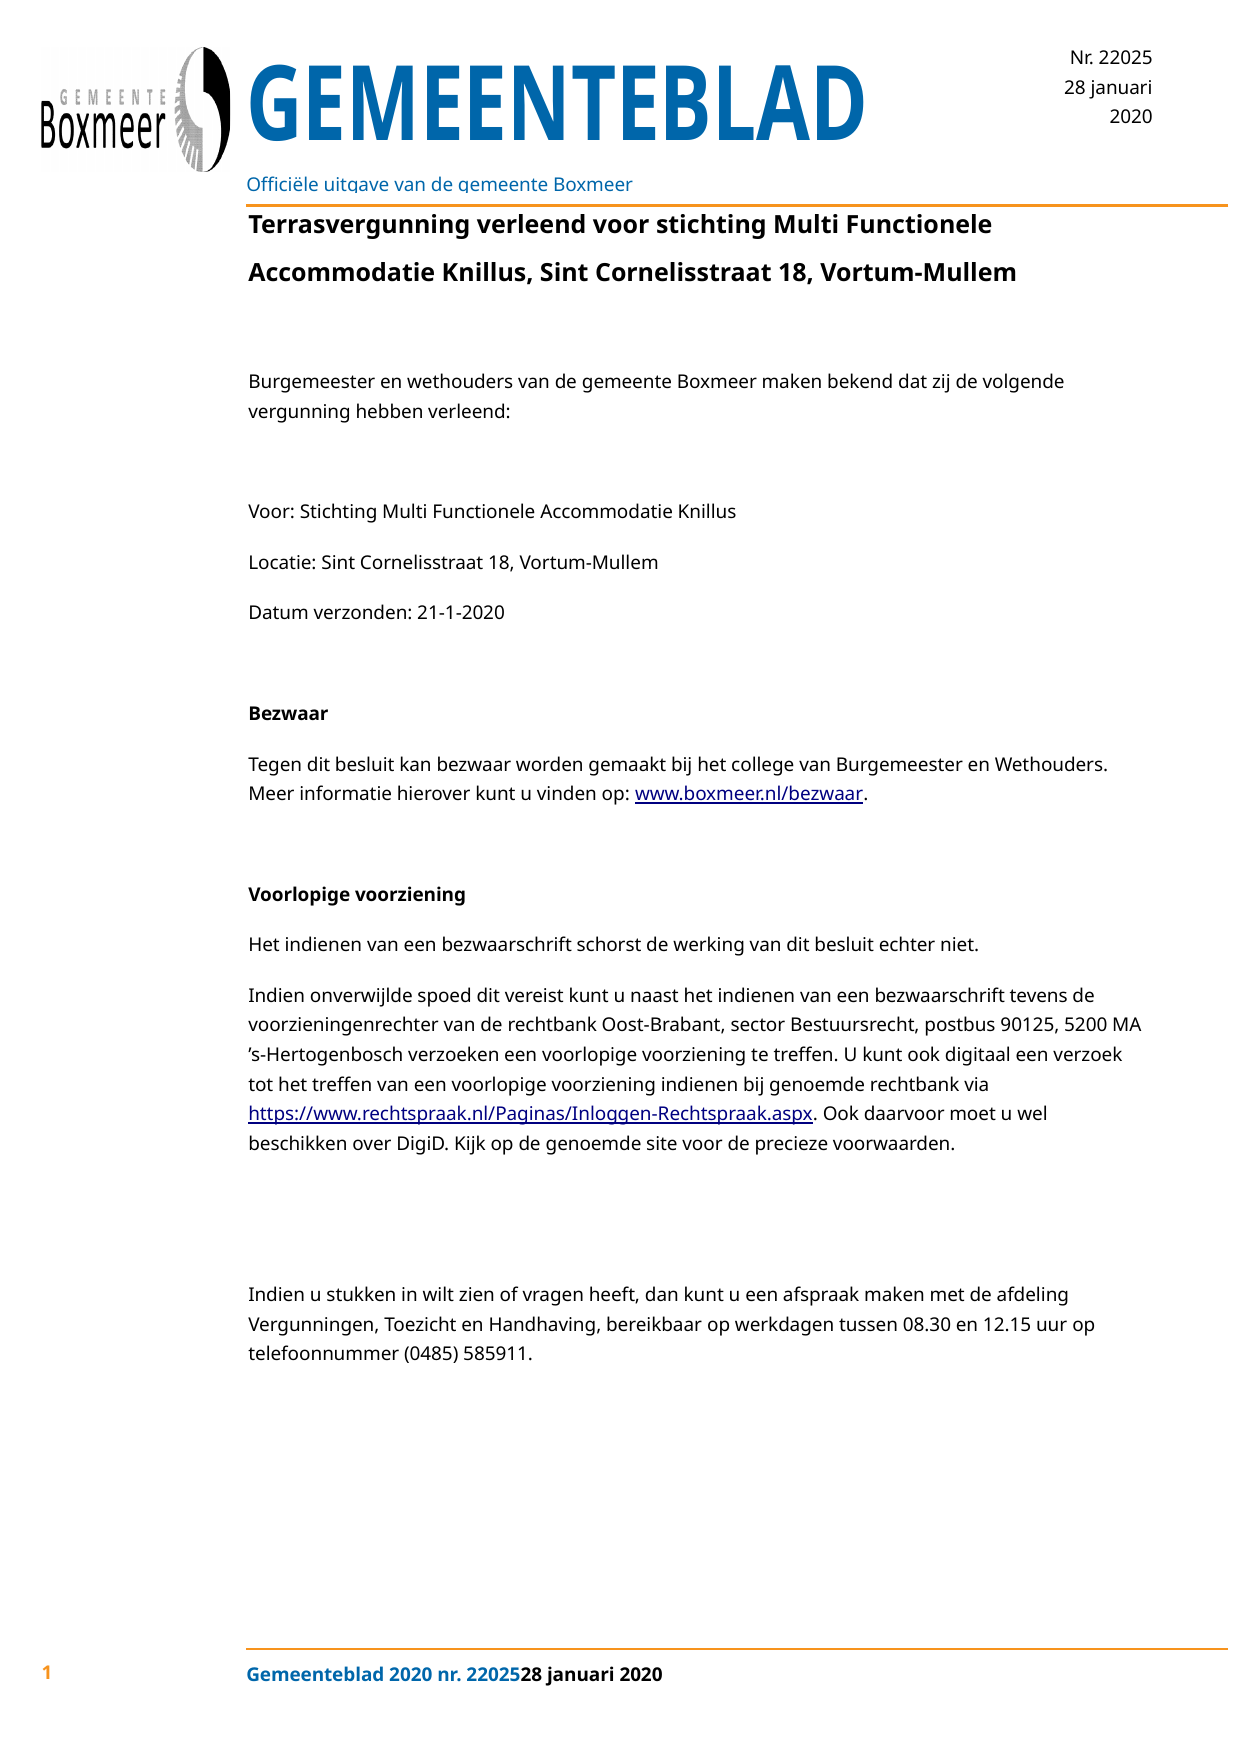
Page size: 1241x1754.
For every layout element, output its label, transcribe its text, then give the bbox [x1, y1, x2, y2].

text Datum verzonden: 21-1-2020 [248, 599, 1152, 625]
text Bezwaar [248, 700, 1152, 726]
text Locatie: Sint Cornelisstraat 18, Vortum-Mullem [248, 549, 1152, 575]
picture [41, 47, 231, 172]
text Voorlopige voorziening [248, 881, 1152, 907]
text Het indienen van een bezwaarschrift schorst de werking van dit besluit echter niet. [248, 932, 1152, 957]
text Indien u stukken in wilt zien of vragen heeft, dan kunt u een afspraak maken met de afdeling Vergunningen, Toezicht en Handhaving, bereikbaar op werkdagen tussen 08.30 en 12.15 uur op telefoonnummer (0485) 585911. [248, 1281, 1152, 1366]
text Tegen dit besluit kan bezwaar worden gemaakt bij het college van Burgemeester en Wethouders. Meer informatie hierover kunt u vinden op: www.boxmeer.nl/bezwaar. [248, 751, 1152, 806]
text Burgemeester en wethouders van de gemeente Boxmeer maken bekend dat zij de volgende vergunning hebben verleend: [248, 368, 1152, 424]
text Indien onverwijlde spoed dit vereist kunt u naast het indienen van een bezwaarschrift tevens de voorzieningenrechter van de rechtbank Oost-Brabant, sector Bestuursrecht, postbus 90125, 5200 MA ’s-Hertogenbosch verzoeken een voorlopige voorziening te treffen. U kunt ook digitaal een verzoek tot het treffen van een voorlopige voorziening indienen bij genoemde rechtbank via https://www.rechtspraak.nl/Paginas/Inloggen-Rechtspraak.aspx. Ook daarvoor moet u wel beschikken over DigiD. Kijk op de genoemde site voor de precieze voorwaarden. [248, 982, 1152, 1156]
text Terrasvergunning verleend voor stichting Multi Functionele Accommodatie Knillus, Sint Cornelisstraat 18, Vortum-Mullem [248, 207, 1152, 288]
text Voor: Stichting Multi Functionele Accommodatie Knillus [248, 499, 1152, 524]
